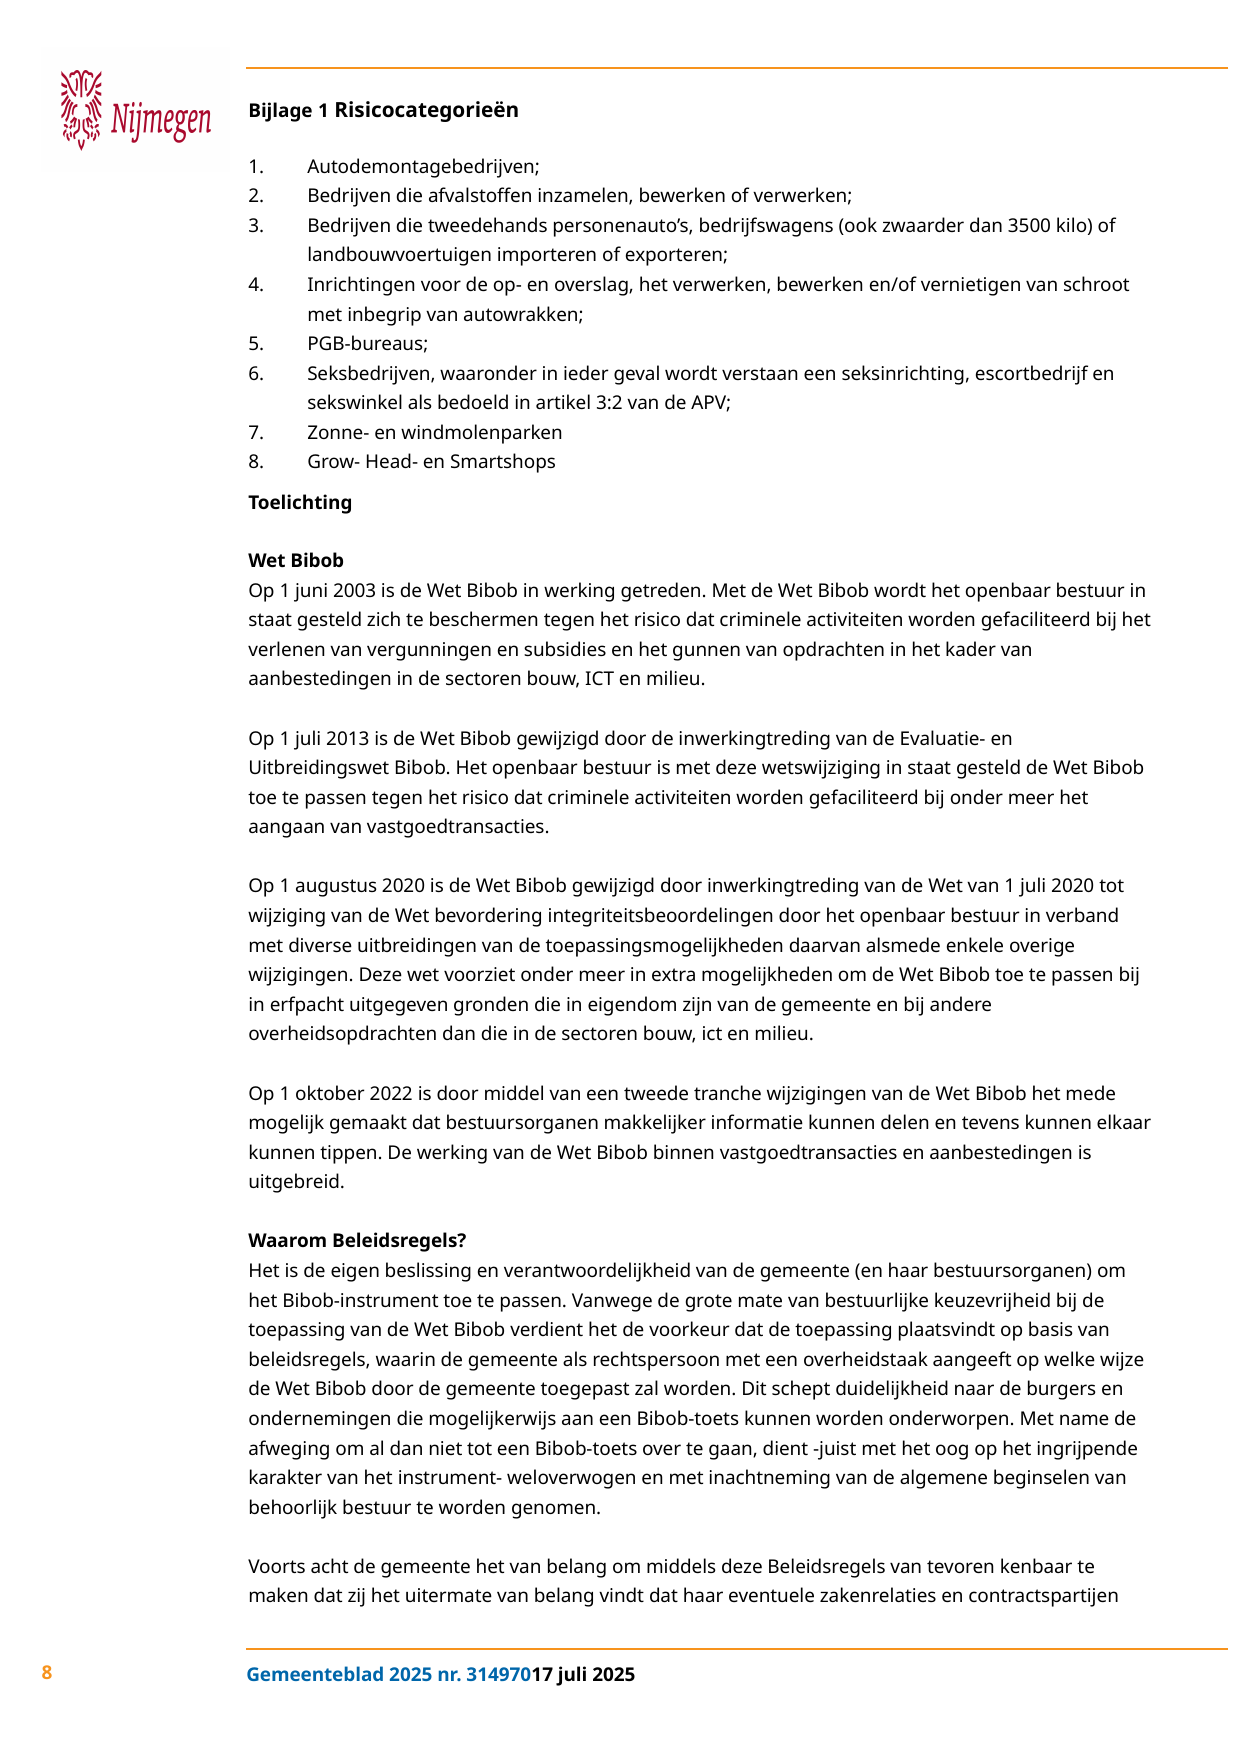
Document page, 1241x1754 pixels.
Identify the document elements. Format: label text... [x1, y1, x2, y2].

text Het is de eigen beslissing en verantwoordelijkheid van de gemeente (en haar bestuursorganen) om het Bibob-instrument toe te passen. Vanwege de grote mate van bestuurlijke keuzevrijheid bij de toepassing van de Wet Bibob verdient het de voorkeur dat de toepassing plaatsvindt op basis van beleidsregels, waarin de gemeente als rechtspersoon met een overheidstaak aangeeft op welke wijze de Wet Bibob door de gemeente toegepast zal worden. Dit schept duidelijkheid naar de burgers en ondernemingen die mogelijkerwijs aan een Bibob-toets kunnen worden onderworpen. Met name de afweging om al dan niet tot een Bibob-toets over te gaan, dient -juist met het oog op het ingrijpende karakter van het instrument- weloverwogen en met inachtneming van de algemene beginselen van behoorlijk bestuur te worden genomen. [248, 1257, 1152, 1519]
text Bijlage 1 Risicocategorieën [248, 95, 1152, 123]
text Op 1 oktober 2022 is door middel van een tweede tranche wijzigingen van de Wet Bibob het mede mogelijk gemaakt dat bestuursorganen makkelijker informatie kunnen delen en tevens kunnen elkaar kunnen tippen. De werking van de Wet Bibob binnen vastgoedtransacties en aanbestedingen is uitgebreid. [248, 1080, 1152, 1194]
text Toelichting [248, 478, 1152, 518]
list Zonne- en windmolenparken [248, 419, 1152, 445]
list Grow- Head- en Smartshops [248, 449, 1152, 474]
list Autodemontagebedrijven; [248, 153, 1152, 179]
list Seksbedrijven, waaronder in ieder geval wordt verstaan een seksinrichting, escortbedrijf en sekswinkel als bedoeld in artikel 3:2 van de APV; [248, 360, 1152, 415]
list PGB-bureaus; [248, 330, 1152, 356]
text Op 1 juni 2003 is de Wet Bibob in werking getreden. Met de Wet Bibob wordt het openbaar bestuur in staat gesteld zich te beschermen tegen het risico dat criminele activiteiten worden gefaciliteerd bij het verlenen van vergunningen en subsidies en het gunnen van opdrachten in het kader van aanbestedingen in de sectoren bouw, ICT en milieu. [248, 577, 1152, 691]
list Bedrijven die afvalstoffen inzamelen, bewerken of verwerken; [248, 182, 1152, 208]
text Voorts acht de gemeente het van belang om middels deze Beleidsregels van tevoren kenbaar te maken dat zij het uitermate van belang vindt dat haar eventuele zakenrelaties en contractspartijen [248, 1553, 1152, 1608]
list Bedrijven die tweedehands personenauto’s, bedrijfswagens (ook zwaarder dan 3500 kilo) of landbouwvoertuigen importeren of exporteren; [248, 212, 1152, 267]
text Wet Bibob [248, 547, 1152, 573]
list Inrichtingen voor de op- en overslag, het verwerken, bewerken en/of vernietigen van schroot met inbegrip van autowrakken; [248, 271, 1152, 327]
picture [41, 47, 231, 172]
text Op 1 juli 2013 is de Wet Bibob gewijzigd door de inwerkingtreding van de Evaluatie- en Uitbreidingswet Bibob. Het openbaar bestuur is met deze wetswijziging in staat gesteld de Wet Bibob toe te passen tegen het risico dat criminele activiteiten worden gefaciliteerd bij onder meer het aangaan van vastgoedtransacties. [248, 725, 1152, 839]
text Op 1 augustus 2020 is de Wet Bibob gewijzigd door inwerkingtreding van de Wet van 1 juli 2020 tot wijziging van de Wet bevordering integriteitsbeoordelingen door het openbaar bestuur in verband met diverse uitbreidingen van de toepassingsmogelijkheden daarvan alsmede enkele overige wijzigingen. Deze wet voorziet onder meer in extra mogelijkheden om de Wet Bibob toe te passen bij in erfpacht uitgegeven gronden die in eigendom zijn van de gemeente en bij andere overheidsopdrachten dan die in de sectoren bouw, ict en milieu. [248, 873, 1152, 1046]
text Waarom Beleidsregels? [248, 1228, 1152, 1253]
